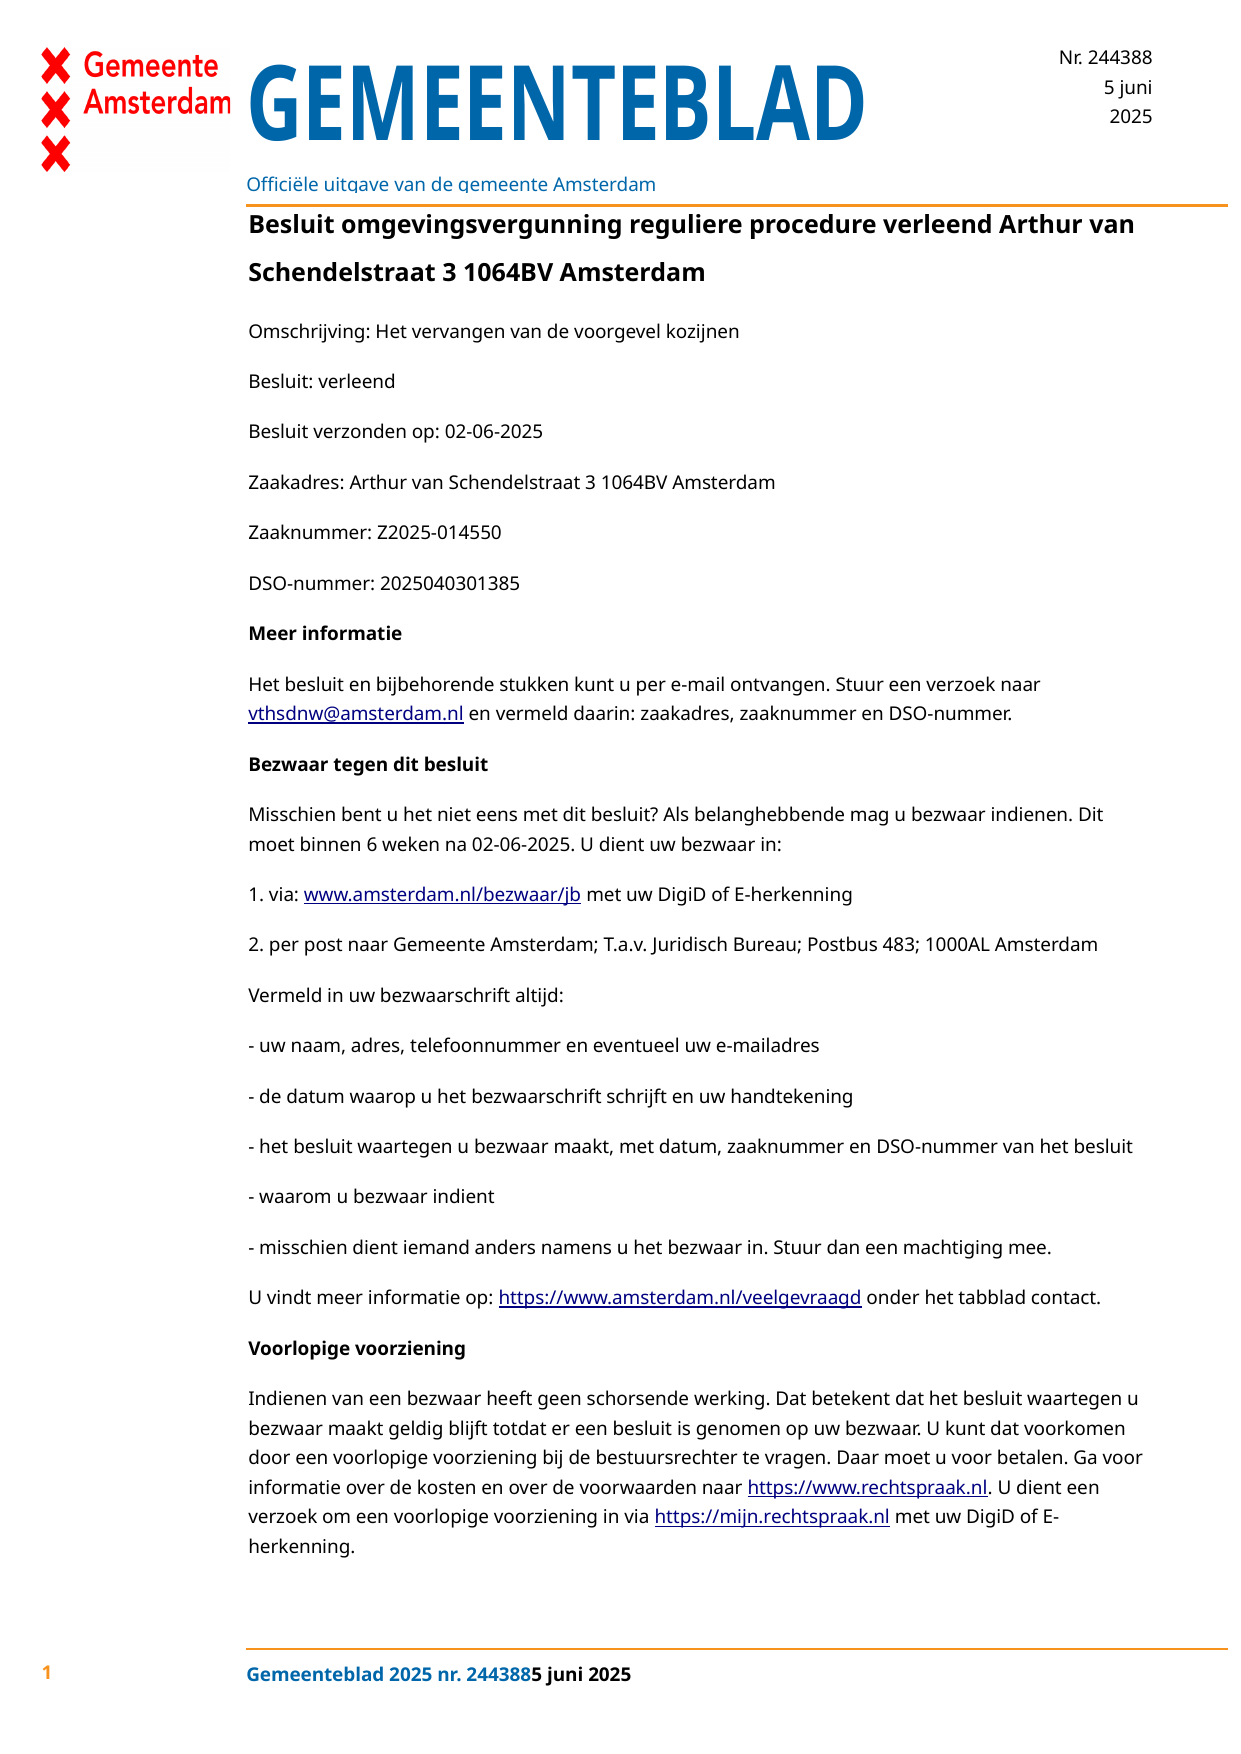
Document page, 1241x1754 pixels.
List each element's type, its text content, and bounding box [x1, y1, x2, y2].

text Vermeld in uw bezwaarschrift altijd: [248, 982, 1152, 1008]
text Omschrijving: Het vervangen van de voorgevel kozijnen [248, 318, 1152, 344]
text DSO-nummer: 2025040301385 [248, 570, 1152, 596]
text Besluit: verleend [248, 368, 1152, 394]
text Besluit omgevingsvergunning reguliere procedure verleend Arthur van Schendelstraat 3 1064BV Amsterdam [248, 207, 1152, 288]
text Indienen van een bezwaar heeft geen schorsende werking. Dat betekent dat het besluit waartegen u bezwaar maakt geldig blijft totdat er een besluit is genomen op uw bezwaar. U kunt dat voorkomen door een voorlopige voorziening bij de bestuursrechter te vragen. Daar moet u voor betalen. Ga voor informatie over de kosten en over de voorwaarden naar https://www.rechtspraak.nl. U dient een verzoek om een voorlopige voorziening in via https://mijn.rechtspraak.nl met uw DigiD of E-herkenning. [248, 1385, 1152, 1559]
text - waarom u bezwaar indient [248, 1184, 1152, 1209]
text - de datum waarop u het bezwaarschrift schrijft en uw handtekening [248, 1083, 1152, 1109]
text - het besluit waartegen u bezwaar maakt, met datum, zaaknummer en DSO-nummer van het besluit [248, 1133, 1152, 1159]
text Bezwaar tegen dit besluit [248, 751, 1152, 777]
text Misschien bent u het niet eens met dit besluit? Als belanghebbende mag u bezwaar indienen. Dit moet binnen 6 weken na 02-06-2025. U dient uw bezwaar in: [248, 801, 1152, 857]
text 2. per post naar Gemeente Amsterdam; T.a.v. Juridisch Bureau; Postbus 483; 1000AL Amsterdam [248, 932, 1152, 957]
picture [41, 47, 231, 172]
text 1. via: www.amsterdam.nl/bezwaar/jb met uw DigiD of E-herkenning [248, 881, 1152, 907]
text U vindt meer informatie op: https://www.amsterdam.nl/veelgevraagd onder het tabblad contact. [248, 1284, 1152, 1310]
text Besluit verzonden op: 02-06-2025 [248, 419, 1152, 444]
text Zaakadres: Arthur van Schendelstraat 3 1064BV Amsterdam [248, 469, 1152, 495]
text - uw naam, adres, telefoonnummer en eventueel uw e-mailadres [248, 1032, 1152, 1058]
text - misschien dient iemand anders namens u het bezwaar in. Stuur dan een machtiging mee. [248, 1234, 1152, 1260]
text Voorlopige voorziening [248, 1335, 1152, 1361]
text Zaaknummer: Z2025-014550 [248, 519, 1152, 545]
text Het besluit en bijbehorende stukken kunt u per e-mail ontvangen. Stuur een verzoek naar vthsdnw@amsterdam.nl en vermeld daarin: zaakadres, zaaknummer en DSO-nummer. [248, 671, 1152, 726]
text Meer informatie [248, 620, 1152, 646]
